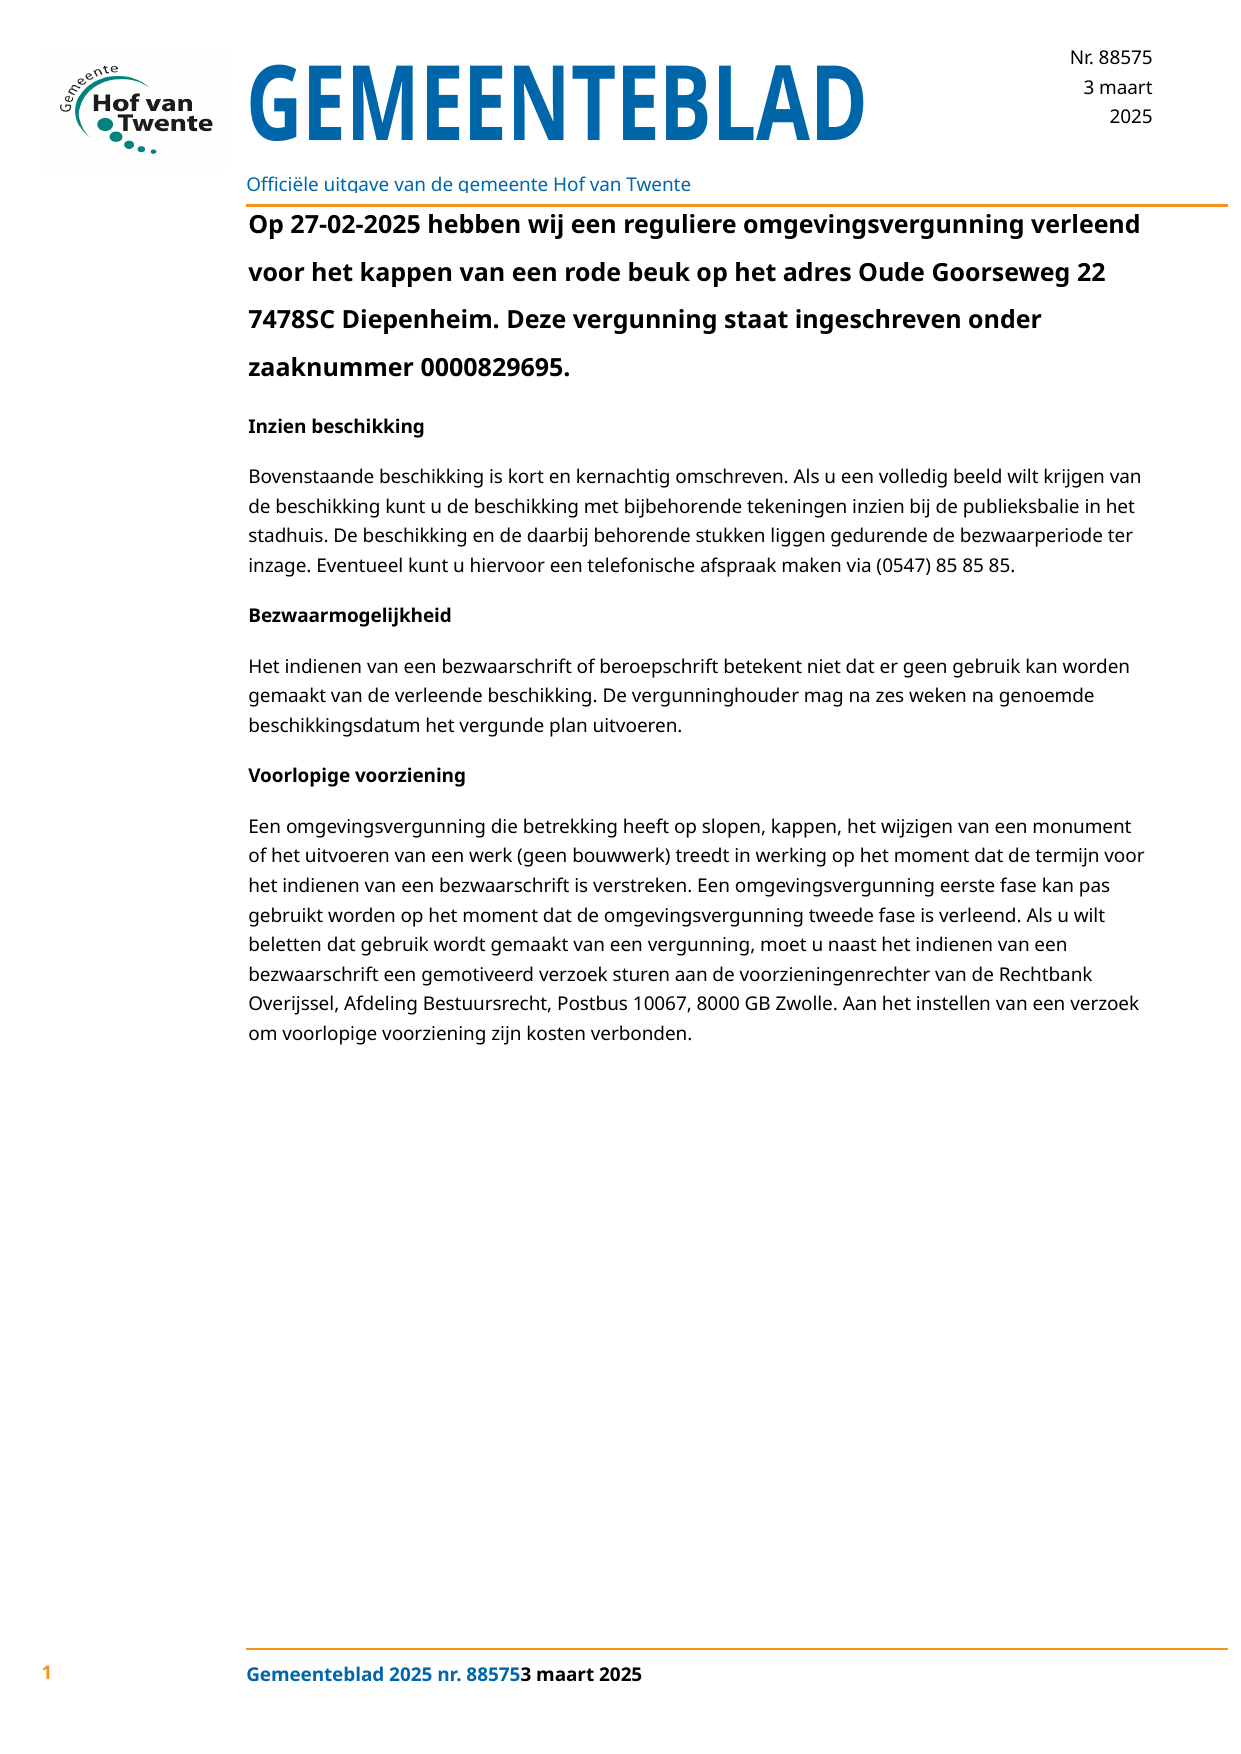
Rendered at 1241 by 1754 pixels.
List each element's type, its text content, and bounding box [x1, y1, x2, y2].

text Bezwaarmogelijkheid [248, 603, 1152, 628]
text Het indienen van een bezwaarschrift of beroepschrift betekent niet dat er geen gebruik kan worden gemaakt van de verleende beschikking. De vergunninghouder mag na zes weken na genoemde beschikkingsdatum het vergunde plan uitvoeren. [248, 653, 1152, 738]
text Inzien beschikking [248, 413, 1152, 439]
text Bovenstaande beschikking is kort en kernachtig omschreven. Als u een volledig beeld wilt krijgen van de beschikking kunt u de beschikking met bijbehorende tekeningen inzien bij de publieksbalie in het stadhuis. De beschikking en de daarbij behorende stukken liggen gedurende de bezwaarperiode ter inzage. Eventueel kunt u hiervoor een telefonische afspraak maken via (0547) 85 85 85. [248, 463, 1152, 578]
picture [41, 47, 231, 172]
text Op 27-02-2025 hebben wij een reguliere omgevingsvergunning verleend voor het kappen van een rode beuk op het adres Oude Goorseweg 22 7478SC Diepenheim. Deze vergunning staat ingeschreven onder zaaknummer 0000829695. [248, 207, 1152, 384]
text Een omgevingsvergunning die betrekking heeft op slopen, kappen, het wijzigen van een monument of het uitvoeren van een werk (geen bouwwerk) treedt in werking op het moment dat de termijn voor het indienen van een bezwaarschrift is verstreken. Een omgevingsvergunning eerste fase kan pas gebruikt worden op het moment dat de omgevingsvergunning tweede fase is verleend. Als u wilt beletten dat gebruik wordt gemaakt van een vergunning, moet u naast het indienen van een bezwaarschrift een gemotiveerd verzoek sturen aan de voorzieningenrechter van de Rechtbank Overijssel, Afdeling Bestuursrecht, Postbus 10067, 8000 GB Zwolle. Aan het instellen van een verzoek om voorlopige voorziening zijn kosten verbonden. [248, 813, 1152, 1046]
text Voorlopige voorziening [248, 763, 1152, 788]
